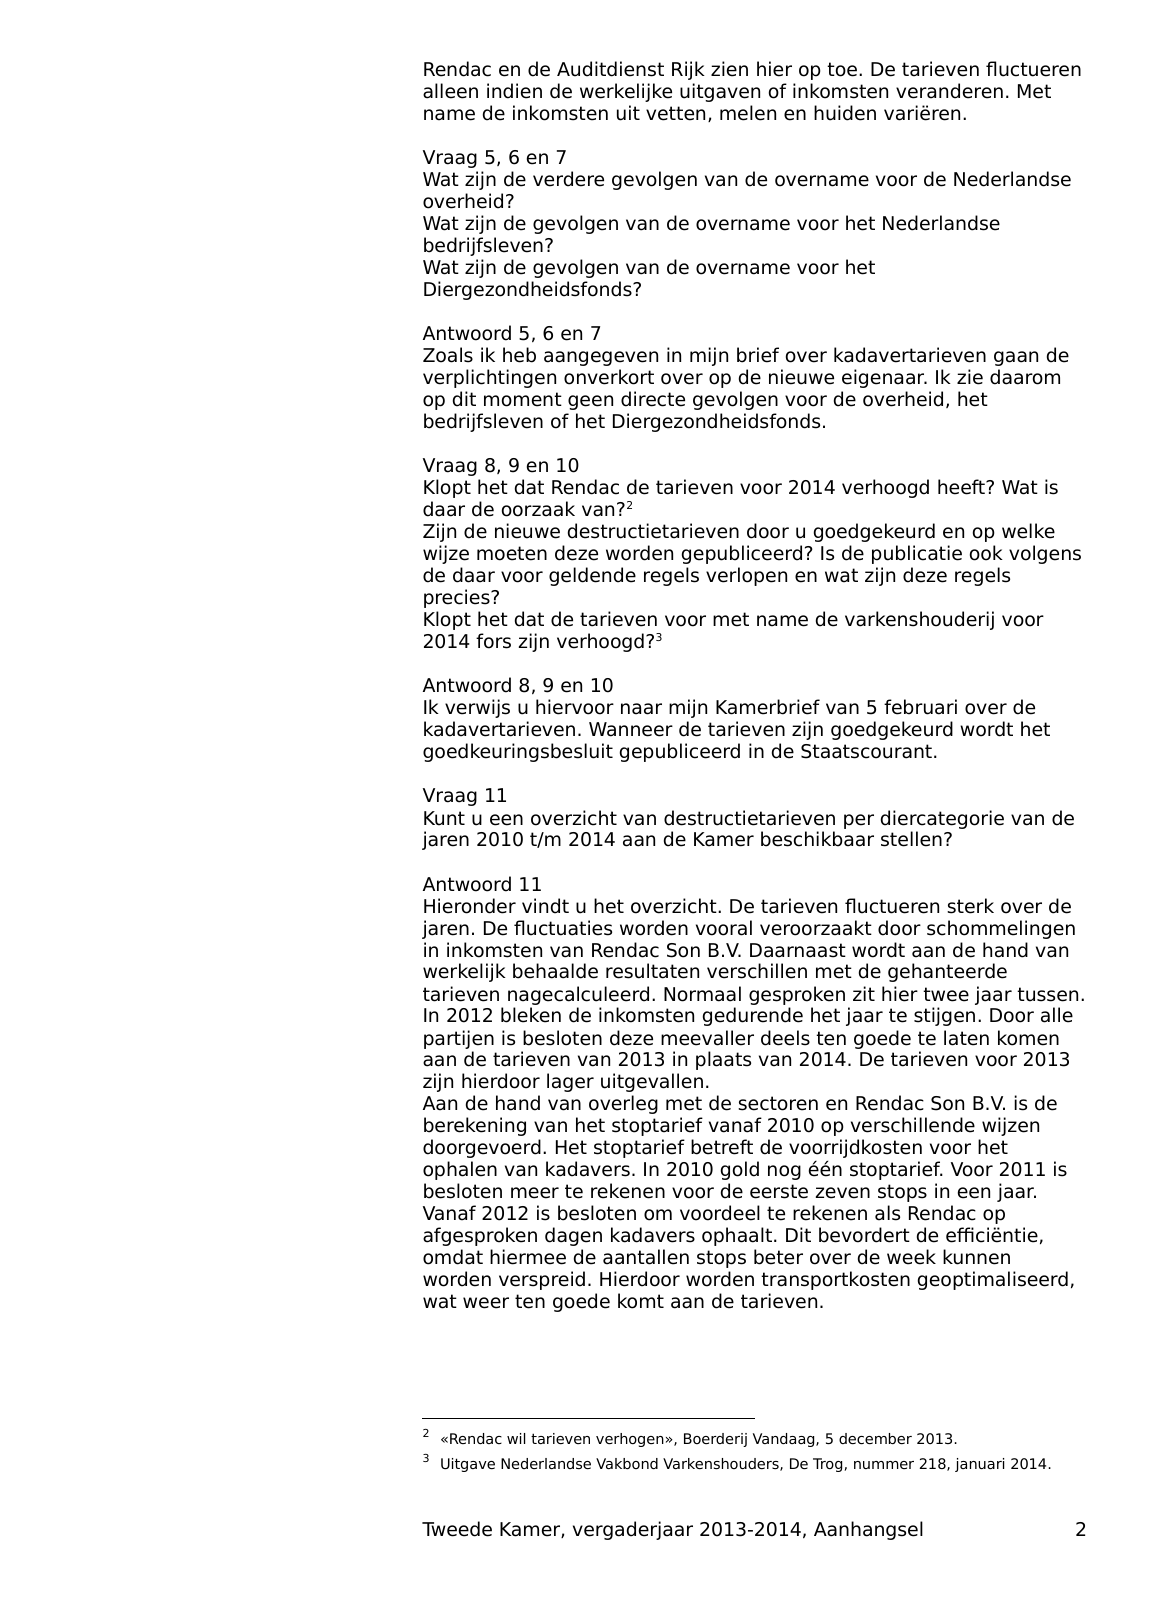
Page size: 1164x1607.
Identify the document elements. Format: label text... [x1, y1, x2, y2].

text Hieronder vindt u het overzicht. De tarieven fluctueren sterk over de jaren. De fluctuaties worden vooral veroorzaakt door schommelingen in inkomsten van Rendac Son B.V. Daarnaast wordt aan de hand van werkelijk behaalde resultaten verschillen met de gehanteerde tarieven nagecalculeerd. Normaal gesproken zit hier twee jaar tussen. In 2012 bleken de inkomsten gedurende het jaar te stijgen. Door alle partijen is besloten deze meevaller deels ten goede te laten komen aan de tarieven van 2013 in plaats van 2014. De tarieven voor 2013 zijn hierdoor lager uitgevallen. [422, 896, 1087, 1093]
text «Rendac wil tarieven verhogen», Boerderij Vandaag, 5 december 2013. [422, 1427, 1087, 1449]
text Wat zijn de gevolgen van de overname voor het Nederlandse bedrijfsleven? [422, 213, 1087, 257]
text Kunt u een overzicht van destructietarieven per diercategorie van de jaren 2010 t/m 2014 aan de Kamer beschikbaar stellen? [422, 807, 1087, 851]
text Vraag 11 [422, 785, 1087, 807]
text Uitgave Nederlandse Vakbond Varkenshouders, De Trog, nummer 218, januari 2014. [422, 1452, 1087, 1474]
text Ik verwijs u hiervoor naar mijn Kamerbrief van 5 februari over de kadavertarieven. Wanneer de tarieven zijn goedgekeurd wordt het goedkeuringsbesluit gepubliceerd in de Staatscourant. [422, 697, 1087, 763]
text Aan de hand van overleg met de sectoren en Rendac Son B.V. is de berekening van het stoptarief vanaf 2010 op verschillende wijzen doorgevoerd. Het stoptarief betreft de voorrijdkosten voor het ophalen van kadavers. In 2010 gold nog één stoptarief. Voor 2011 is besloten meer te rekenen voor de eerste zeven stops in een jaar. Vanaf 2012 is besloten om voordeel te rekenen als Rendac op afgesproken dagen kadavers ophaalt. Dit bevordert de efficiëntie, omdat hiermee de aantallen stops beter over de week kunnen worden verspreid. Hierdoor worden transportkosten geoptimaliseerd, wat weer ten goede komt aan de tarieven. [422, 1093, 1087, 1313]
text Vraag 8, 9 en 10 [422, 455, 1087, 477]
text Wat zijn de gevolgen van de overname voor het Diergezondheidsfonds? [422, 257, 1087, 301]
text Vraag 5, 6 en 7 [422, 147, 1087, 169]
text Klopt het dat Rendac de tarieven voor 2014 verhoogd heeft? Wat is daar de oorzaak van? [422, 477, 1087, 521]
text Klopt het dat de tarieven voor met name de varkenshouderij voor 2014 fors zijn verhoogd? [422, 609, 1087, 653]
text Antwoord 11 [422, 873, 1087, 896]
text Antwoord 5, 6 en 7 [422, 323, 1087, 345]
text Rendac en de Auditdienst Rijk zien hier op toe. De tarieven fluctueren alleen indien de werkelijke uitgaven of inkomsten veranderen. Met name de inkomsten uit vetten, melen en huiden variëren. [422, 59, 1087, 125]
text Wat zijn de verdere gevolgen van de overname voor de Nederlandse overheid? [422, 169, 1087, 213]
text Antwoord 8, 9 en 10 [422, 675, 1087, 697]
text Zoals ik heb aangegeven in mijn brief over kadavertarieven gaan de verplichtingen onverkort over op de nieuwe eigenaar. Ik zie daarom op dit moment geen directe gevolgen voor de overheid, het bedrijfsleven of het Diergezondheidsfonds. [422, 345, 1087, 433]
text Zijn de nieuwe destructietarieven door u goedgekeurd en op welke wijze moeten deze worden gepubliceerd? Is de publicatie ook volgens de daar voor geldende regels verlopen en wat zijn deze regels precies? [422, 521, 1087, 609]
